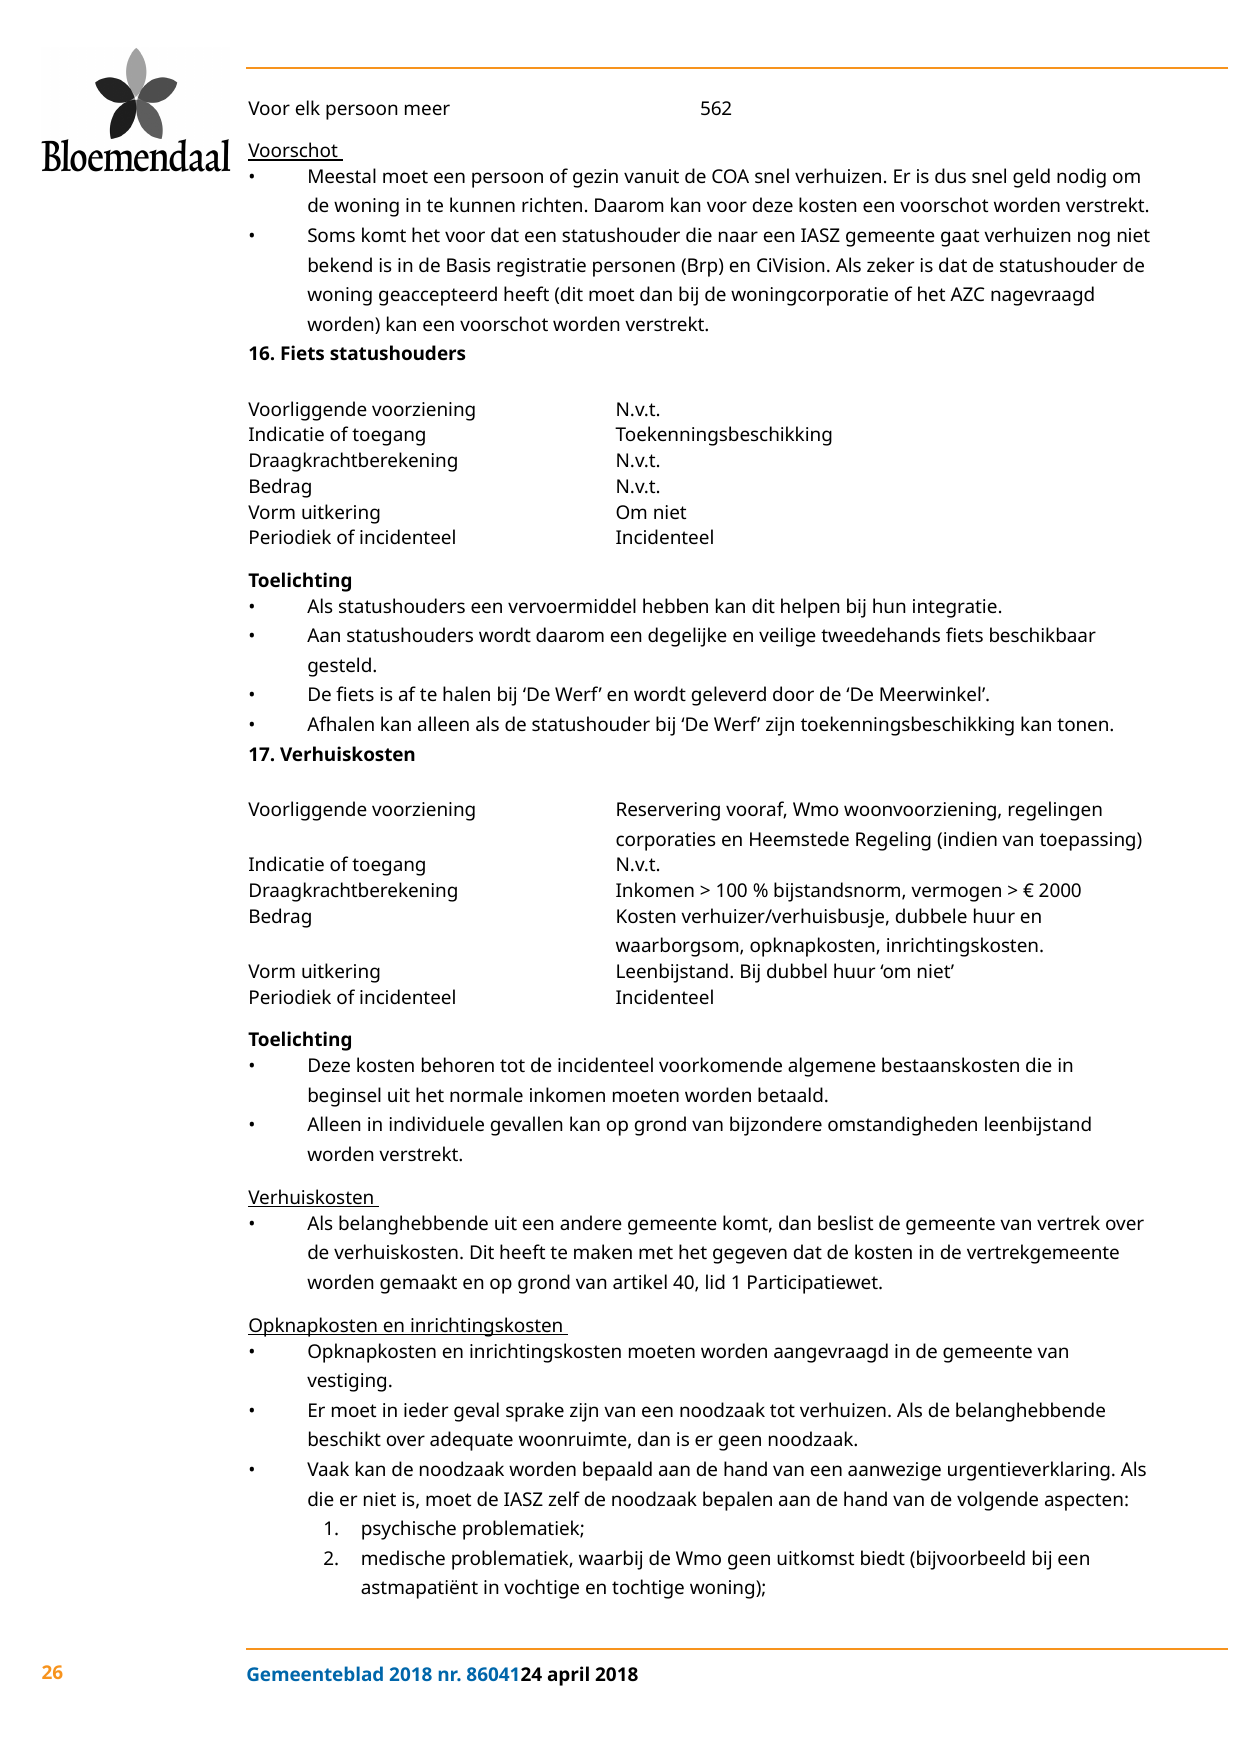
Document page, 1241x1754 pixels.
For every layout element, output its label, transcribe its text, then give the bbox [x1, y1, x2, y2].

table_cell Om niet [615, 499, 1152, 524]
table_header Reservering vooraf, Wmo woonvoorziening, regelingen corporaties en Heemstede Regeling (indien van toepassing) [615, 796, 1152, 851]
table_cell Periodiek of incidenteel [248, 984, 615, 1010]
list Aan statushouders wordt daarom een degelijke en veilige tweedehands fiets beschikbaar gesteld. [248, 622, 1152, 678]
table_cell Draagkrachtberekening [248, 448, 615, 473]
list Als belanghebbende uit een andere gemeente komt, dan beslist de gemeente van vertrek over de verhuiskosten. Dit heeft te maken met het gegeven dat de kosten in de vertrekgemeente worden gemaakt en op grond van artikel 40, lid 1 Participatiewet. [248, 1210, 1152, 1295]
table_cell Incidenteel [615, 984, 1152, 1010]
list Deze kosten behoren tot de incidenteel voorkomende algemene bestaanskosten die in beginsel uit het normale inkomen moeten worden betaald. [248, 1052, 1152, 1107]
table_cell Periodiek of incidenteel [248, 525, 615, 550]
list psychische problematiek; [323, 1515, 1152, 1541]
list Opknapkosten en inrichtingskosten moeten worden aangevraagd in de gemeente van vestiging. [248, 1338, 1152, 1393]
text Opknapkosten en inrichtingskosten [248, 1312, 1152, 1338]
table_cell Voor elk persoon meer [248, 95, 700, 121]
table_header N.v.t. [615, 396, 1152, 422]
table_header Voorliggende voorziening [248, 796, 615, 851]
table_header Voorliggende voorziening [248, 396, 615, 422]
picture [41, 47, 231, 172]
list medische problematiek, waarbij de Wmo geen uitkomst biedt (bijvoorbeeld bij een astmapatiënt in vochtige en tochtige woning); [323, 1545, 1152, 1600]
table_cell N.v.t. [615, 448, 1152, 473]
list Als statushouders een vervoermiddel hebben kan dit helpen bij hun integratie. [248, 593, 1152, 618]
table_cell Incidenteel [615, 525, 1152, 550]
text Toelichting [248, 1026, 1152, 1052]
table_cell N.v.t. [615, 851, 1152, 877]
list Afhalen kan alleen als de statushouder bij ‘De Werf’ zijn toekenningsbeschikking kan tonen. [248, 711, 1152, 737]
text Verhuiskosten [248, 1184, 1152, 1210]
text Voorschot [248, 137, 1152, 163]
list De fiets is af te halen bij ‘De Werf’ en wordt geleverd door de ‘De Meerwinkel’. [248, 682, 1152, 707]
list Alleen in individuele gevallen kan op grond van bijzondere omstandigheden leenbijstand worden verstrekt. [248, 1111, 1152, 1167]
table_cell Bedrag [248, 903, 615, 958]
table_cell Vorm uitkering [248, 499, 615, 524]
text 17. Verhuiskosten [248, 741, 1152, 766]
table_cell N.v.t. [615, 473, 1152, 499]
table_cell Vorm uitkering [248, 958, 615, 984]
table_cell Leenbijstand. Bij dubbel huur ‘om niet’ [615, 958, 1152, 984]
table_cell Indicatie of toegang [248, 422, 615, 447]
text Toelichting [248, 567, 1152, 593]
list Soms komt het voor dat een statushouder die naar een IASZ gemeente gaat verhuizen nog niet bekend is in de Basis registratie personen (Brp) en CiVision. Als zeker is dat de statushouder de woning geaccepteerd heeft (dit moet dan bij de woningcorporatie of het AZC nagevraagd worden) kan een voorschot worden verstrekt. [248, 222, 1152, 337]
table_cell Toekenningsbeschikking [615, 422, 1152, 447]
text 16. Fiets statushouders [248, 341, 1152, 366]
list Er moet in ieder geval sprake zijn van een noodzaak tot verhuizen. Als de belanghebbende beschikt over adequate woonruimte, dan is er geen noodzaak. [248, 1397, 1152, 1452]
list Meestal moet een persoon of gezin vanuit de COA snel verhuizen. Er is dus snel geld nodig om de woning in te kunnen richten. Daarom kan voor deze kosten een voorschot worden verstrekt. [248, 163, 1152, 218]
table_cell Indicatie of toegang [248, 851, 615, 877]
list Vaak kan de noodzaak worden bepaald aan de hand van een aanwezige urgentieverklaring. Als die er niet is, moet de IASZ zelf de noodzaak bepalen aan de hand van de volgende aspecten: [248, 1456, 1152, 1511]
table_cell Kosten verhuizer/verhuisbusje, dubbele huur en waarborgsom, opknapkosten, inrichtingskosten. [615, 903, 1152, 958]
table_cell Inkomen > 100 % bijstandsnorm, vermogen > € 2000 [615, 877, 1152, 903]
table_cell Bedrag [248, 473, 615, 499]
table_cell Draagkrachtberekening [248, 877, 615, 903]
table_cell 562 [700, 95, 1152, 121]
